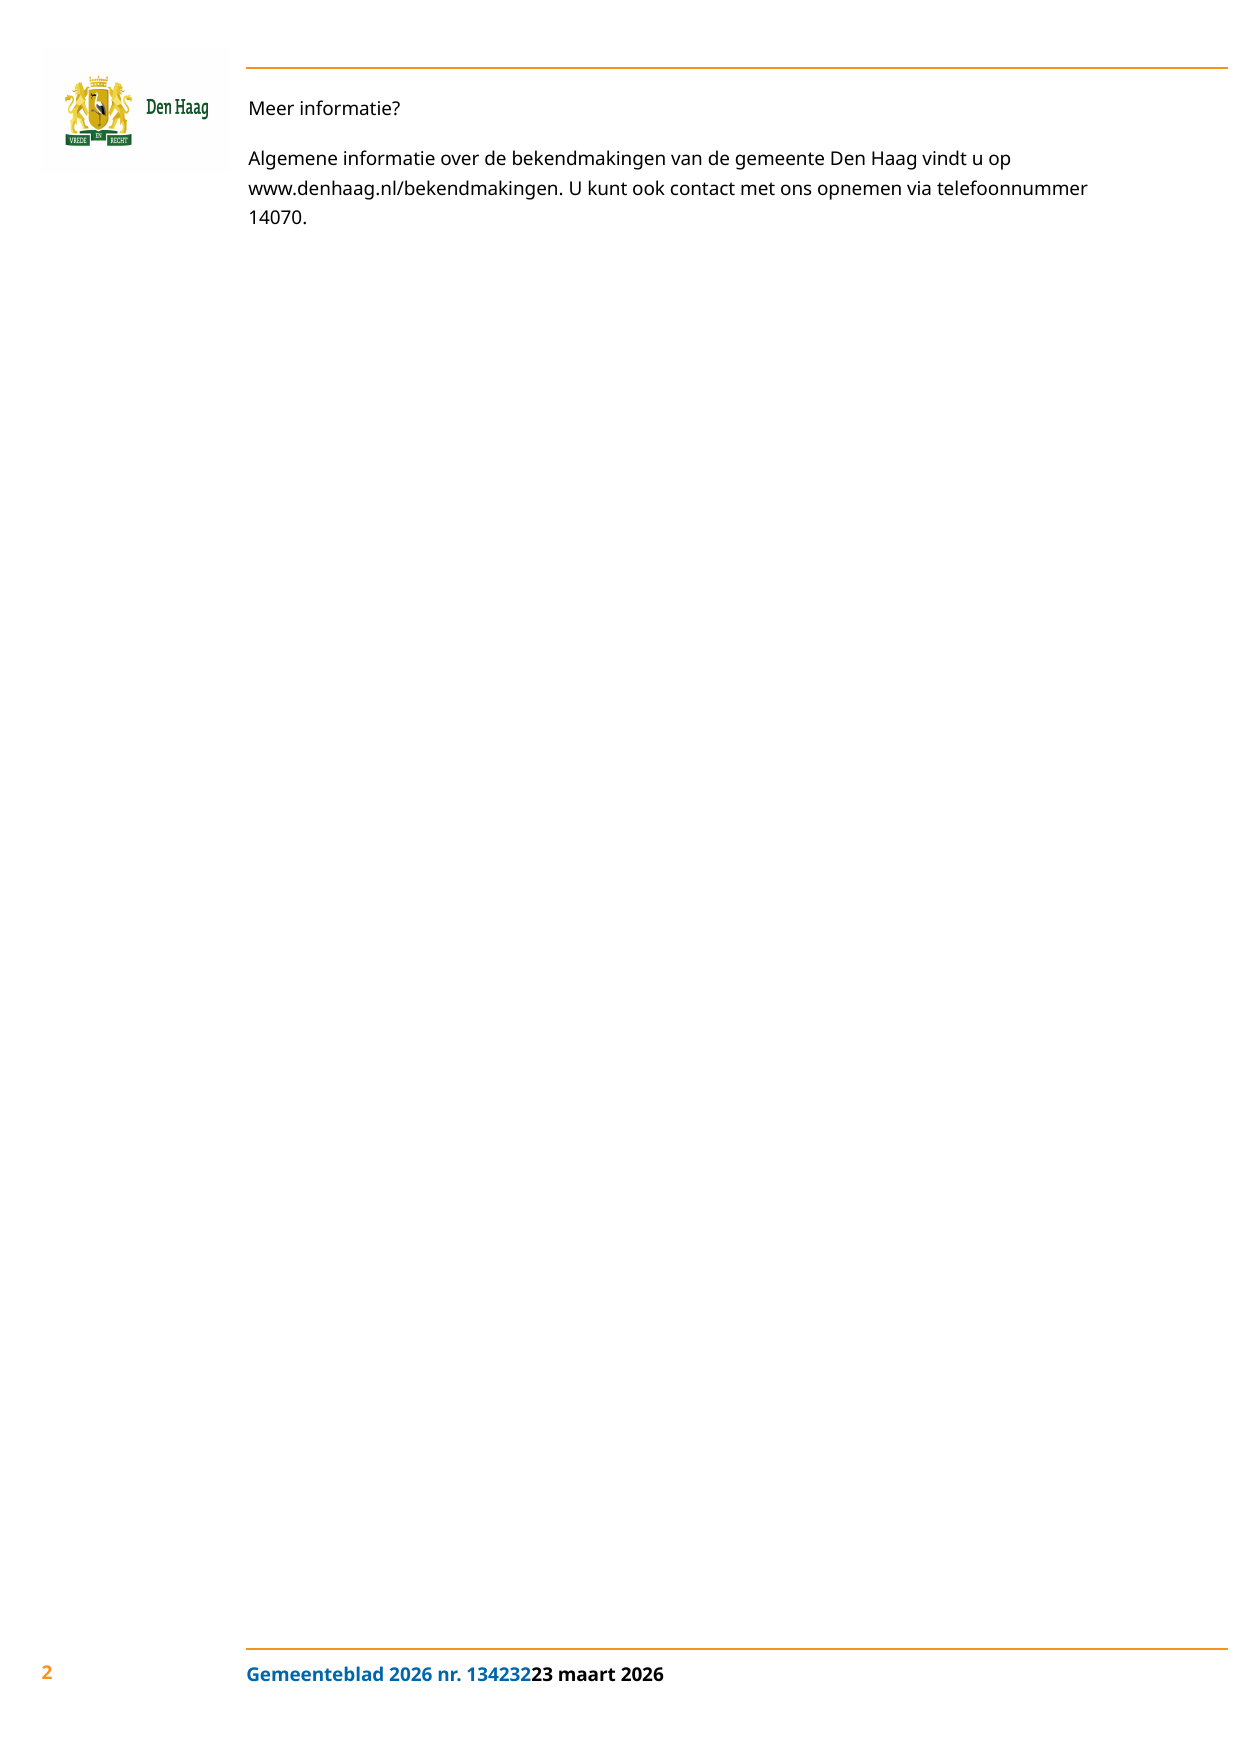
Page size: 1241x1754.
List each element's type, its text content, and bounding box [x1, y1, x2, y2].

picture [41, 47, 231, 172]
text Meer informatie? [248, 95, 1152, 121]
text Algemene informatie over de bekendmakingen van de gemeente Den Haag vindt u op www.denhaag.nl/bekendmakingen. U kunt ook contact met ons opnemen via telefoonnummer 14070. [248, 145, 1152, 230]
